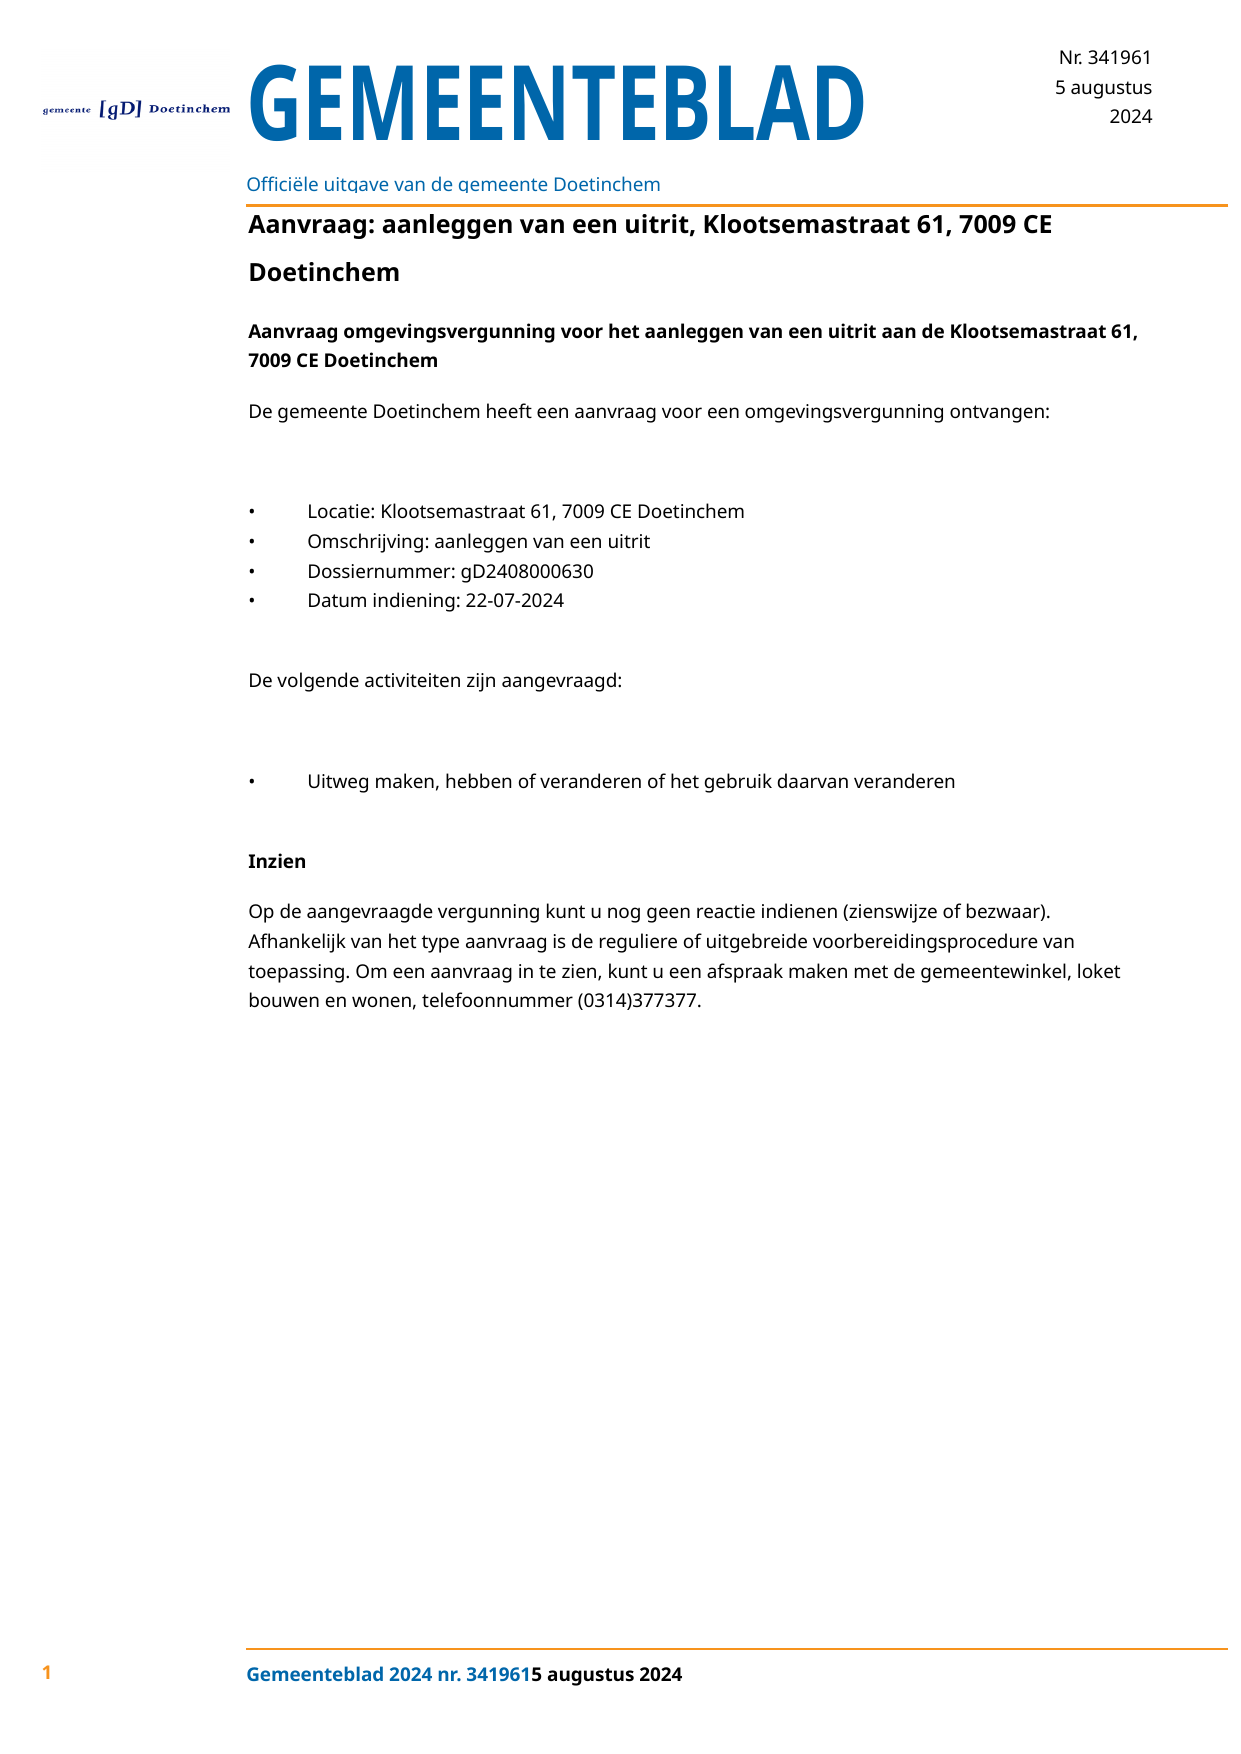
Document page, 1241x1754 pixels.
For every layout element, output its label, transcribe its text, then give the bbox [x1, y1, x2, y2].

text De volgende activiteiten zijn aangevraagd: [248, 667, 1152, 693]
list Uitweg maken, hebben of veranderen of het gebruik daarvan veranderen [248, 768, 1152, 794]
list Omschrijving: aanleggen van een uitrit [248, 528, 1152, 554]
text Inzien [248, 848, 1152, 874]
list Dossiernummer: gD2408000630 [248, 558, 1152, 584]
text Op de aangevraagde vergunning kunt u nog geen reactie indienen (zienswijze of bezwaar). Afhankelijk van het type aanvraag is de reguliere of uitgebreide voorbereidingsprocedure van toepassing. Om een aanvraag in te zien, kunt u een afspraak maken met de gemeentewinkel, loket bouwen en wonen, telefoonnummer (0314)377377. [248, 899, 1152, 1013]
text De gemeente Doetinchem heeft een aanvraag voor een omgevingsvergunning ontvangen: [248, 398, 1152, 424]
text Aanvraag omgevingsvergunning voor het aanleggen van een uitrit aan de Klootsemastraat 61, 7009 CE Doetinchem [248, 318, 1152, 373]
text Aanvraag: aanleggen van een uitrit, Klootsemastraat 61, 7009 CE Doetinchem [248, 207, 1152, 288]
list Locatie: Klootsemastraat 61, 7009 CE Doetinchem [248, 499, 1152, 524]
list Datum indiening: 22-07-2024 [248, 587, 1152, 613]
picture [41, 47, 231, 172]
